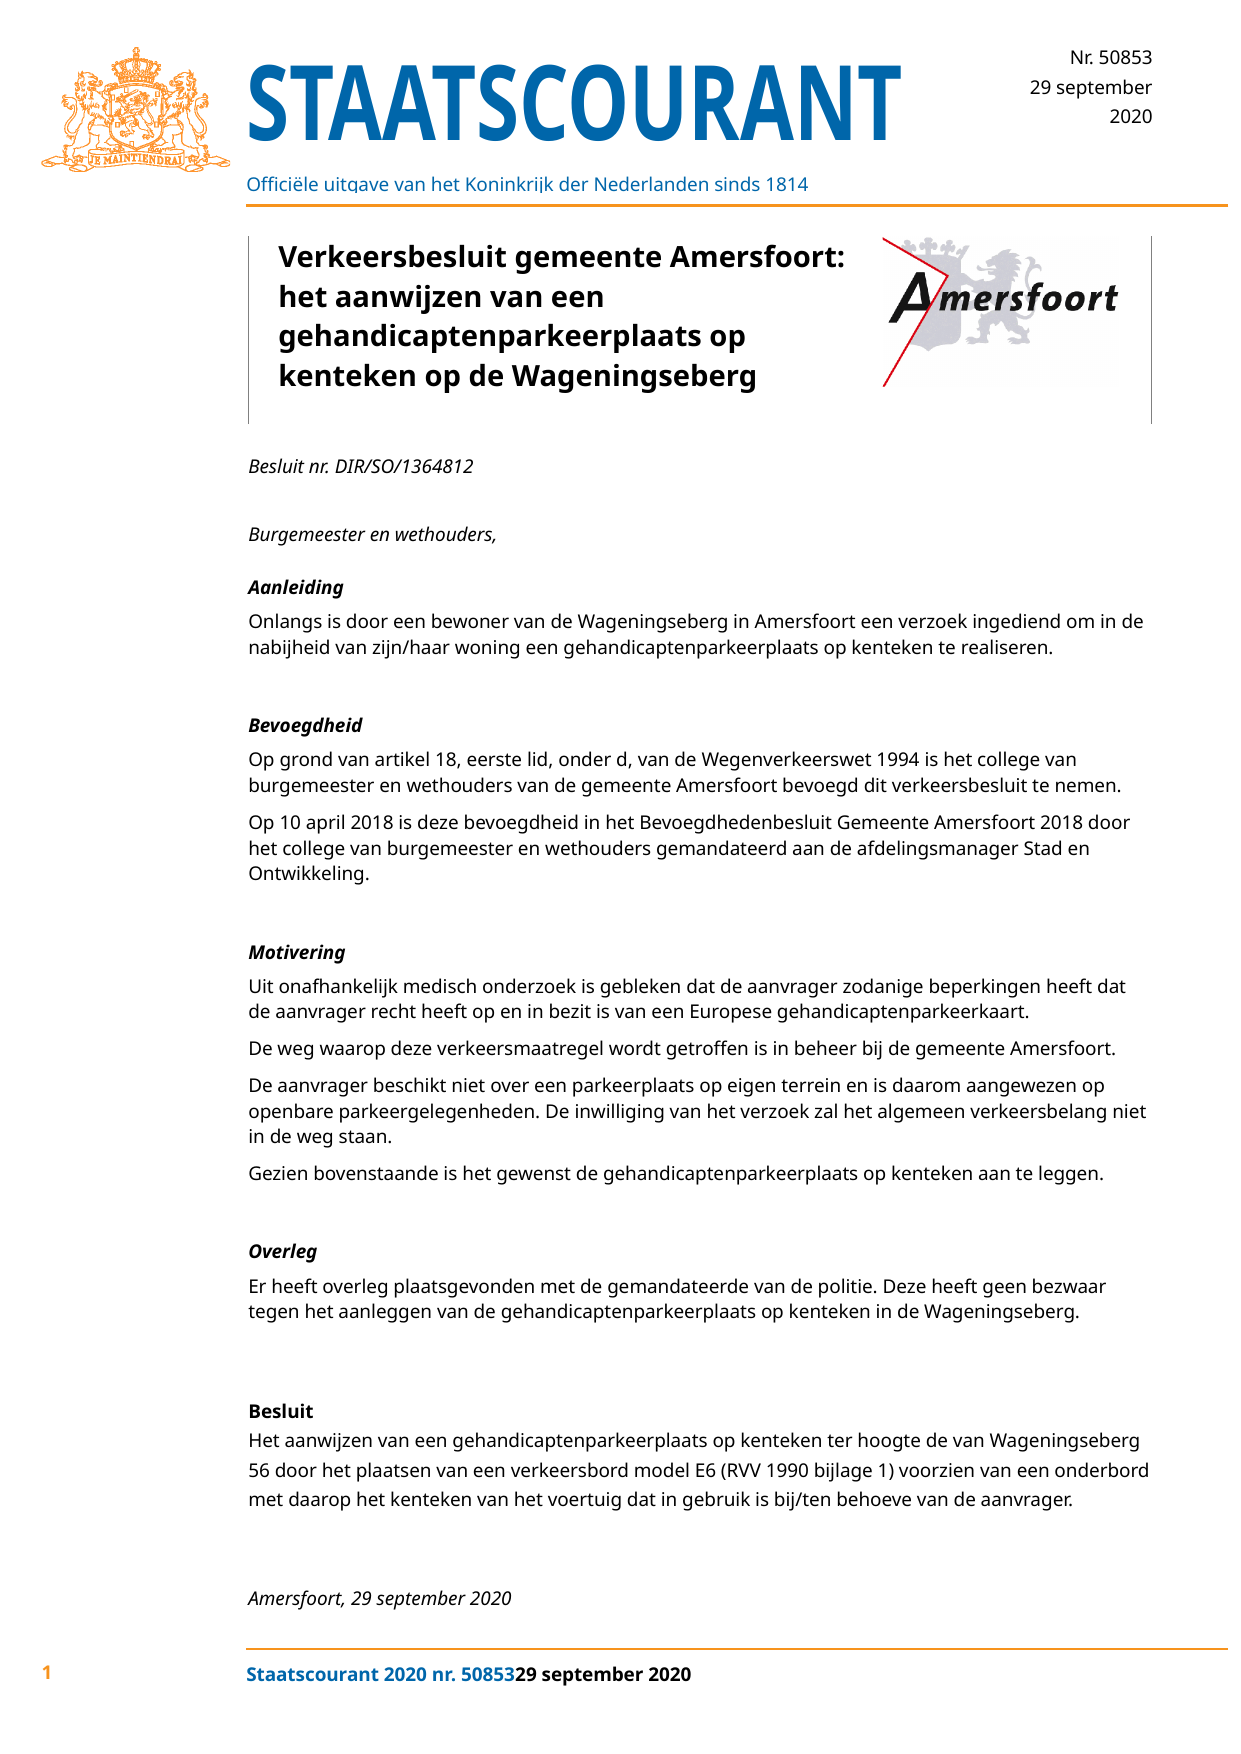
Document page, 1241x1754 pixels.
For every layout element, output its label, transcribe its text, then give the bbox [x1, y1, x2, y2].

table_header Verkeersbesluit gemeente Amersfoort: het aanwijzen van een gehandicaptenparkeerplaats op kenteken op de Wageningseberg [249, 236, 850, 424]
text Onlangs is door een bewoner van de Wageningseberg in Amersfoort een verzoek ingediend om in de nabijheid van zijn/haar woning een gehandicaptenparkeerplaats op kenteken te realiseren. [248, 608, 1152, 660]
text De weg waarop deze verkeersmaatregel wordt getroffen is in beheer bij de gemeente Amersfoort. [248, 1035, 1152, 1061]
text Amersfoort, 29 september 2020 [248, 1585, 1152, 1611]
text Motivering [248, 939, 1152, 965]
text Gezien bovenstaande is het gewenst de gehandicaptenparkeerplaats op kenteken aan te leggen. [248, 1160, 1152, 1186]
text Op grond van artikel 18, eerste lid, onder d, van de Wegenverkeerswet 1994 is het college van burgemeester en wethouders van de gemeente Amersfoort bevoegd dit verkeersbesluit te nemen. [248, 747, 1152, 798]
picture [882, 236, 1119, 387]
text Besluit [248, 1398, 1152, 1424]
text Overleg [248, 1239, 1152, 1264]
text Bevoegdheid [248, 712, 1152, 738]
text De aanvrager beschikt niet over een parkeerplaats op eigen terrein en is daarom aangewezen op openbare parkeergelegenheden. De inwilliging van het verzoek zal het algemeen verkeersbelang niet in de weg staan. [248, 1072, 1152, 1149]
text Er heeft overleg plaatsgevonden met de gemandateerde van de politie. Deze heeft geen bezwaar tegen het aanleggen van de gehandicaptenparkeerplaats op kenteken in de Wageningseberg. [248, 1273, 1152, 1324]
table_header [850, 236, 1151, 424]
text Burgemeester en wethouders, [248, 521, 1152, 547]
text Op 10 april 2018 is deze bevoegdheid in het Bevoegdhedenbesluit Gemeente Amersfoort 2018 door het college van burgemeester en wethouders gemandateerd aan de afdelingsmanager Stad en Ontwikkeling. [248, 809, 1152, 886]
picture [41, 47, 231, 172]
text Aanleiding [248, 574, 1152, 600]
text Uit onafhankelijk medisch onderzoek is gebleken dat de aanvrager zodanige beperkingen heeft dat de aanvrager recht heeft op en in bezit is van een Europese gehandicaptenparkeerkaart. [248, 973, 1152, 1024]
text Besluit nr. DIR/SO/1364812 [248, 454, 1152, 479]
text Het aanwijzen van een gehandicaptenparkeerplaats op kenteken ter hoogte de van Wageningseberg 56 door het plaatsen van een verkeersbord model E6 (RVV 1990 bijlage 1) voorzien van een onderbord met daarop het kenteken van het voertuig dat in gebruik is bij/ten behoeve van de aanvrager. [248, 1427, 1152, 1512]
